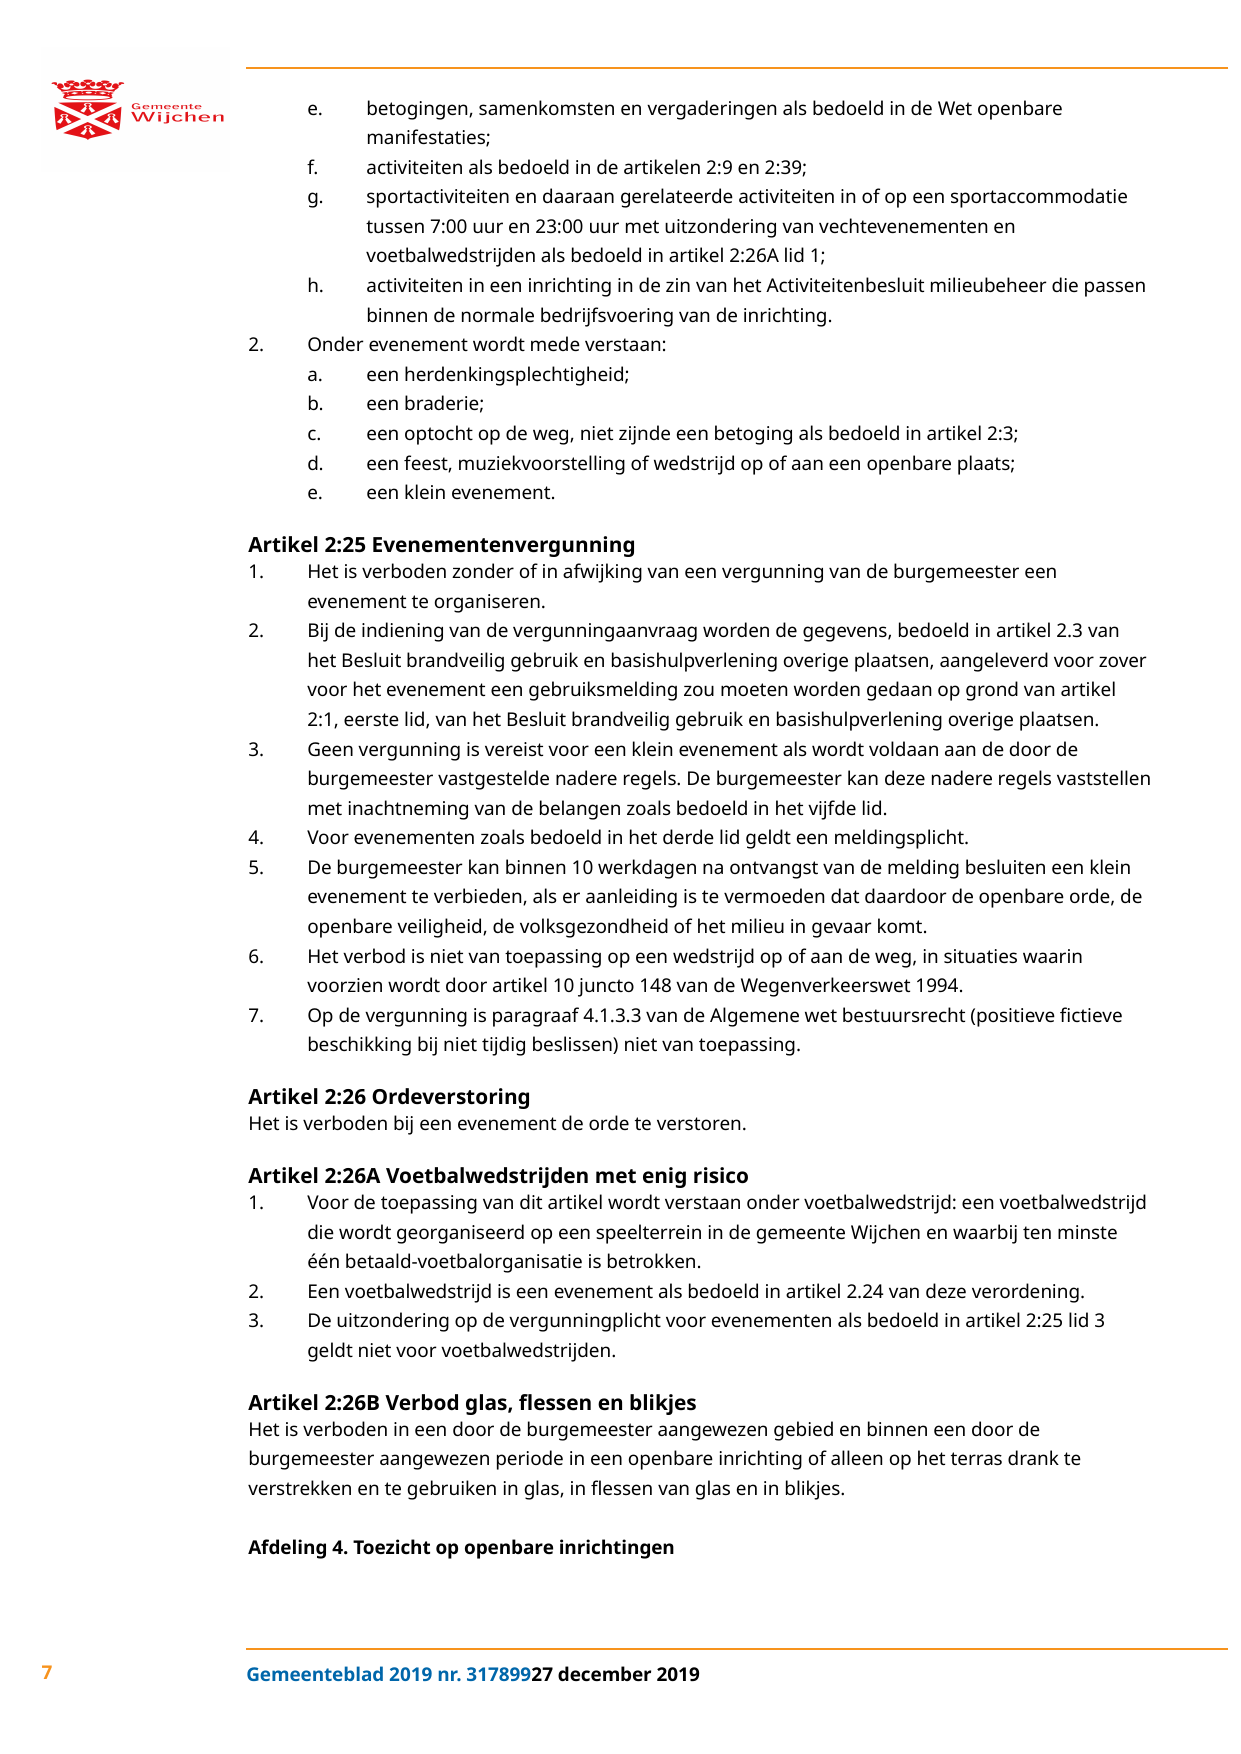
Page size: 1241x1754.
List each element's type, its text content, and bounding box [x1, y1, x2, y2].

list Bij de indiening van de vergunningaanvraag worden de gegevens, bedoeld in artikel 2.3 van het Besluit brandveilig gebruik en basishulpverlening overige plaatsen, aangeleverd voor zover voor het evenement een gebruiksmelding zou moeten worden gedaan op grond van artikel 2:1, eerste lid, van het Besluit brandveilig gebruik en basishulpverlening overige plaatsen. [248, 617, 1152, 732]
text Artikel 2:26A Voetbalwedstrijden met enig risico [248, 1161, 1152, 1189]
list Een voetbalwedstrijd is een evenement als bedoeld in artikel 2.24 van deze verordening. [248, 1278, 1152, 1304]
list Het verbod is niet van toepassing op een wedstrijd op of aan de weg, in situaties waarin voorzien wordt door artikel 10 juncto 148 van de Wegenverkeerswet 1994. [248, 943, 1152, 998]
text Artikel 2:26B Verbod glas, flessen en blikjes [248, 1388, 1152, 1416]
list De burgemeester kan binnen 10 werkdagen na ontvangst van de melding besluiten een klein evenement te verbieden, als er aanleiding is te vermoeden dat daardoor de openbare orde, de openbare veiligheid, de volksgezondheid of het milieu in gevaar komt. [248, 854, 1152, 939]
text Afdeling 4. Toezicht op openbare inrichtingen [248, 1534, 1152, 1560]
picture [41, 47, 231, 172]
text Artikel 2:25 Evenementenvergunning [248, 530, 1152, 558]
list Op de vergunning is paragraaf 4.1.3.3 van de Algemene wet bestuursrecht (positieve fictieve beschikking bij niet tijdig beslissen) niet van toepassing. [248, 1002, 1152, 1057]
list een braderie; [307, 391, 1152, 416]
list activiteiten in een inrichting in de zin van het Activiteitenbesluit milieubeheer die passen binnen de normale bedrijfsvoering van de inrichting. [307, 272, 1152, 328]
list Onder evenement wordt mede verstaan: [248, 331, 1152, 357]
list een herdenkingsplechtigheid; [307, 361, 1152, 387]
list een klein evenement. [307, 479, 1152, 505]
list Het is verboden zonder of in afwijking van een vergunning van de burgemeester een evenement te organiseren. [248, 558, 1152, 613]
list Voor evenementen zoals bedoeld in het derde lid geldt een meldingsplicht. [248, 824, 1152, 850]
text Het is verboden in een door de burgemeester aangewezen gebied en binnen een door de burgemeester aangewezen periode in een openbare inrichting of alleen op het terras drank te verstrekken en te gebruiken in glas, in flessen van glas en in blikjes. [248, 1416, 1152, 1501]
list een optocht op de weg, niet zijnde een betoging als bedoeld in artikel 2:3; [307, 420, 1152, 446]
list betogingen, samenkomsten en vergaderingen als bedoeld in de Wet openbare manifestaties; [307, 95, 1152, 150]
list Geen vergunning is vereist voor een klein evenement als wordt voldaan aan de door de burgemeester vastgestelde nadere regels. De burgemeester kan deze nadere regels vaststellen met inachtneming van de belangen zoals bedoeld in het vijfde lid. [248, 736, 1152, 821]
list De uitzondering op de vergunningplicht voor evenementen als bedoeld in artikel 2:25 lid 3 geldt niet voor voetbalwedstrijden. [248, 1308, 1152, 1363]
list een feest, muziekvoorstelling of wedstrijd op of aan een openbare plaats; [307, 450, 1152, 476]
text Het is verboden bij een evenement de orde te verstoren. [248, 1110, 1152, 1136]
list activiteiten als bedoeld in de artikelen 2:9 en 2:39; [307, 154, 1152, 180]
list sportactiviteiten en daaraan gerelateerde activiteiten in of op een sportaccommodatie tussen 7:00 uur en 23:00 uur met uitzondering van vechtevenementen en voetbalwedstrijden als bedoeld in artikel 2:26A lid 1; [307, 183, 1152, 268]
list Voor de toepassing van dit artikel wordt verstaan onder voetbalwedstrijd: een voetbalwedstrijd die wordt georganiseerd op een speelterrein in de gemeente Wijchen en waarbij ten minste één betaald-voetbalorganisatie is betrokken. [248, 1189, 1152, 1274]
text Artikel 2:26 Ordeverstoring [248, 1082, 1152, 1110]
